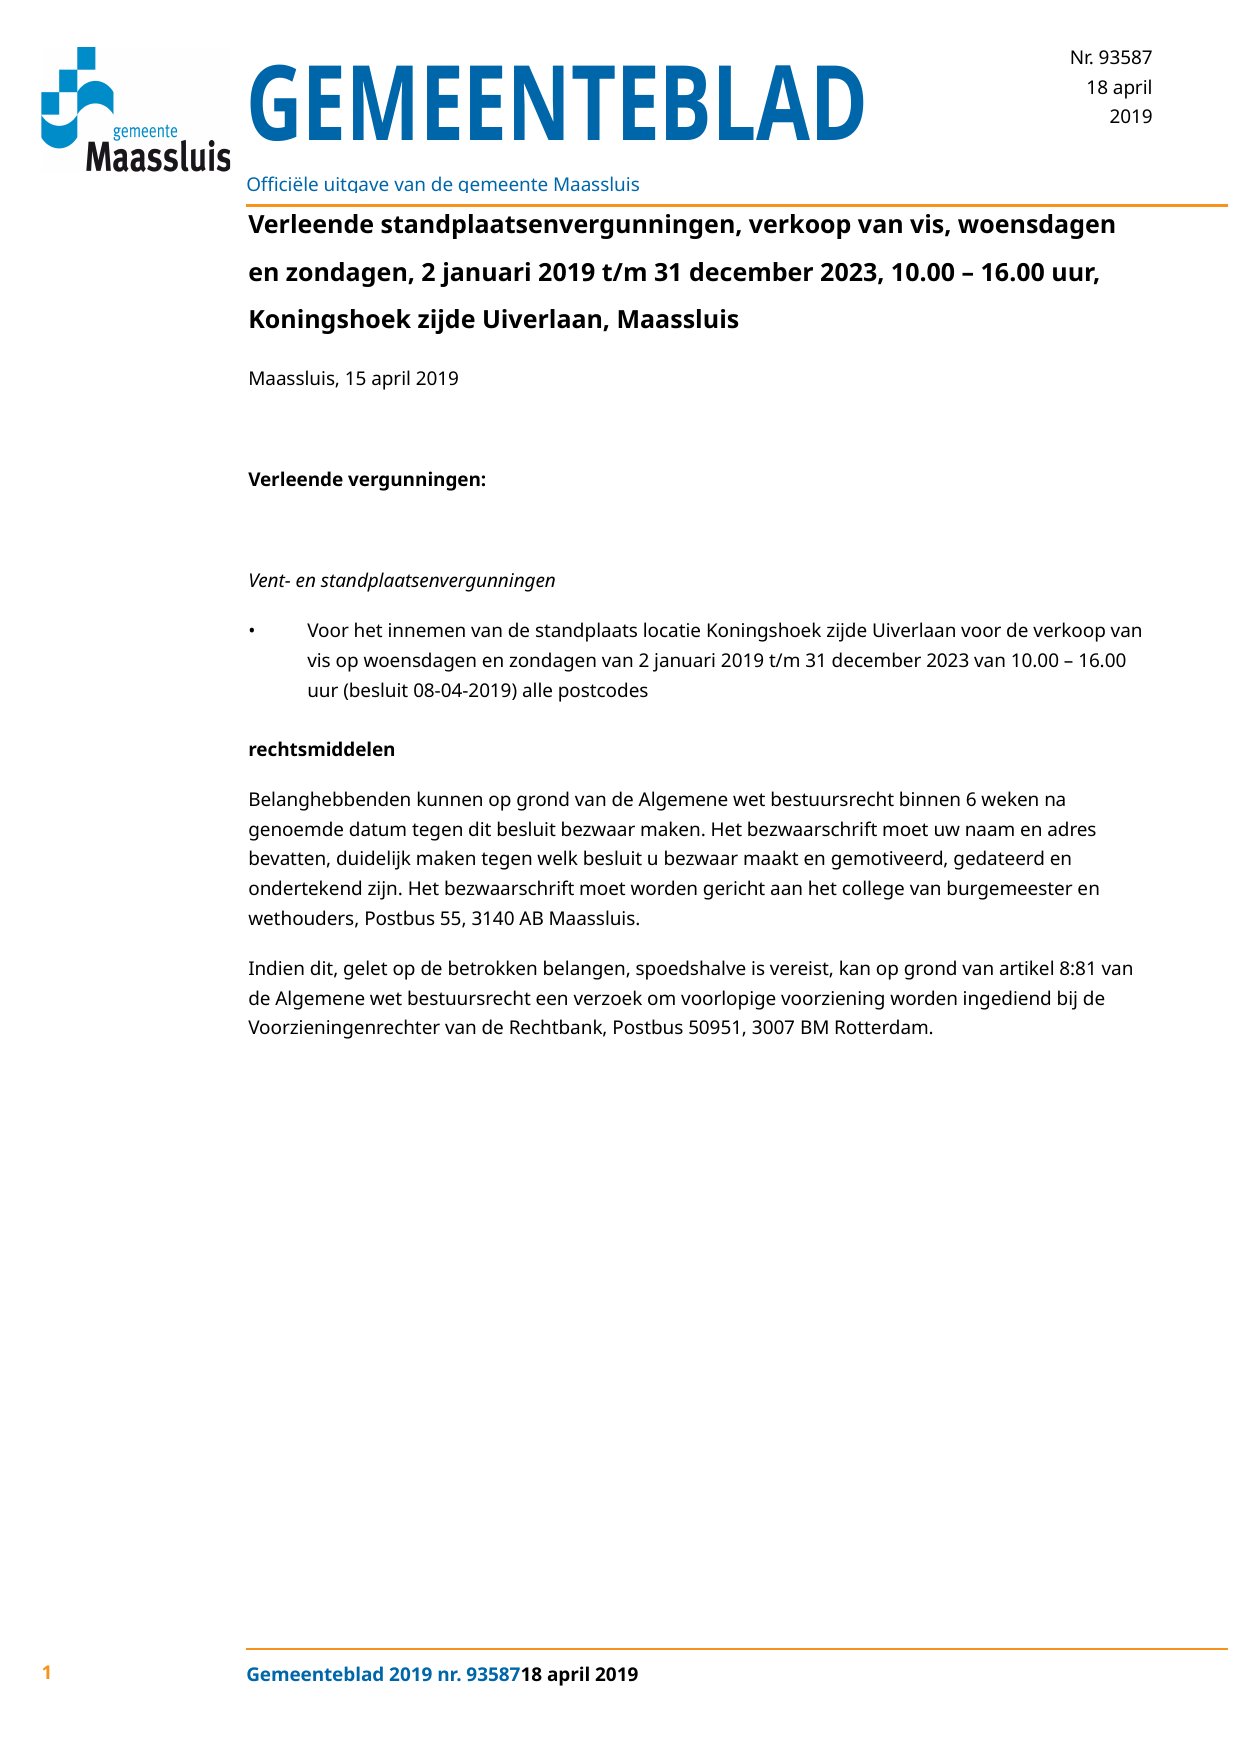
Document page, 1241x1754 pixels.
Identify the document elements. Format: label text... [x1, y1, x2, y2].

picture [41, 47, 77, 92]
text Indien dit, gelet op de betrokken belangen, spoedshalve is vereist, kan op grond van artikel 8:81 van de Algemene wet bestuursrecht een verzoek om voorlopige voorziening worden ingediend bij de Voorzieningenrechter van de Rechtbank, Postbus 50951, 3007 BM Rotterdam. [248, 955, 1152, 1040]
text Verleende vergunningen: [248, 466, 1152, 492]
text Verleende standplaatsenvergunningen, verkoop van vis, woensdagen en zondagen, 2 januari 2019 t/m 31 december 2023, 10.00 – 16.00 uur, Koningshoek zijde Uiverlaan, Maassluis [248, 207, 1152, 336]
text rechtsmiddelen [248, 736, 1152, 762]
picture [41, 47, 231, 172]
text Vent- en standplaatsenvergunningen [248, 567, 1152, 593]
text Maassluis, 15 april 2019 [248, 366, 1152, 391]
text Belanghebbenden kunnen op grond van de Algemene wet bestuursrecht binnen 6 weken na genoemde datum tegen dit besluit bezwaar maken. Het bezwaarschrift moet uw naam en adres bevatten, duidelijk maken tegen welk besluit u bezwaar maakt en gemotiveerd, gedateerd en ondertekend zijn. Het bezwaarschrift moet worden gericht aan het college van burgemeester en wethouders, Postbus 55, 3140 AB Maassluis. [248, 786, 1152, 930]
list Voor het innemen van de standplaats locatie Koningshoek zijde Uiverlaan voor de verkoop van vis op woensdagen en zondagen van 2 januari 2019 t/m 31 december 2023 van 10.00 – 16.00 uur (besluit 08-04-2019) alle postcodes [248, 618, 1152, 702]
